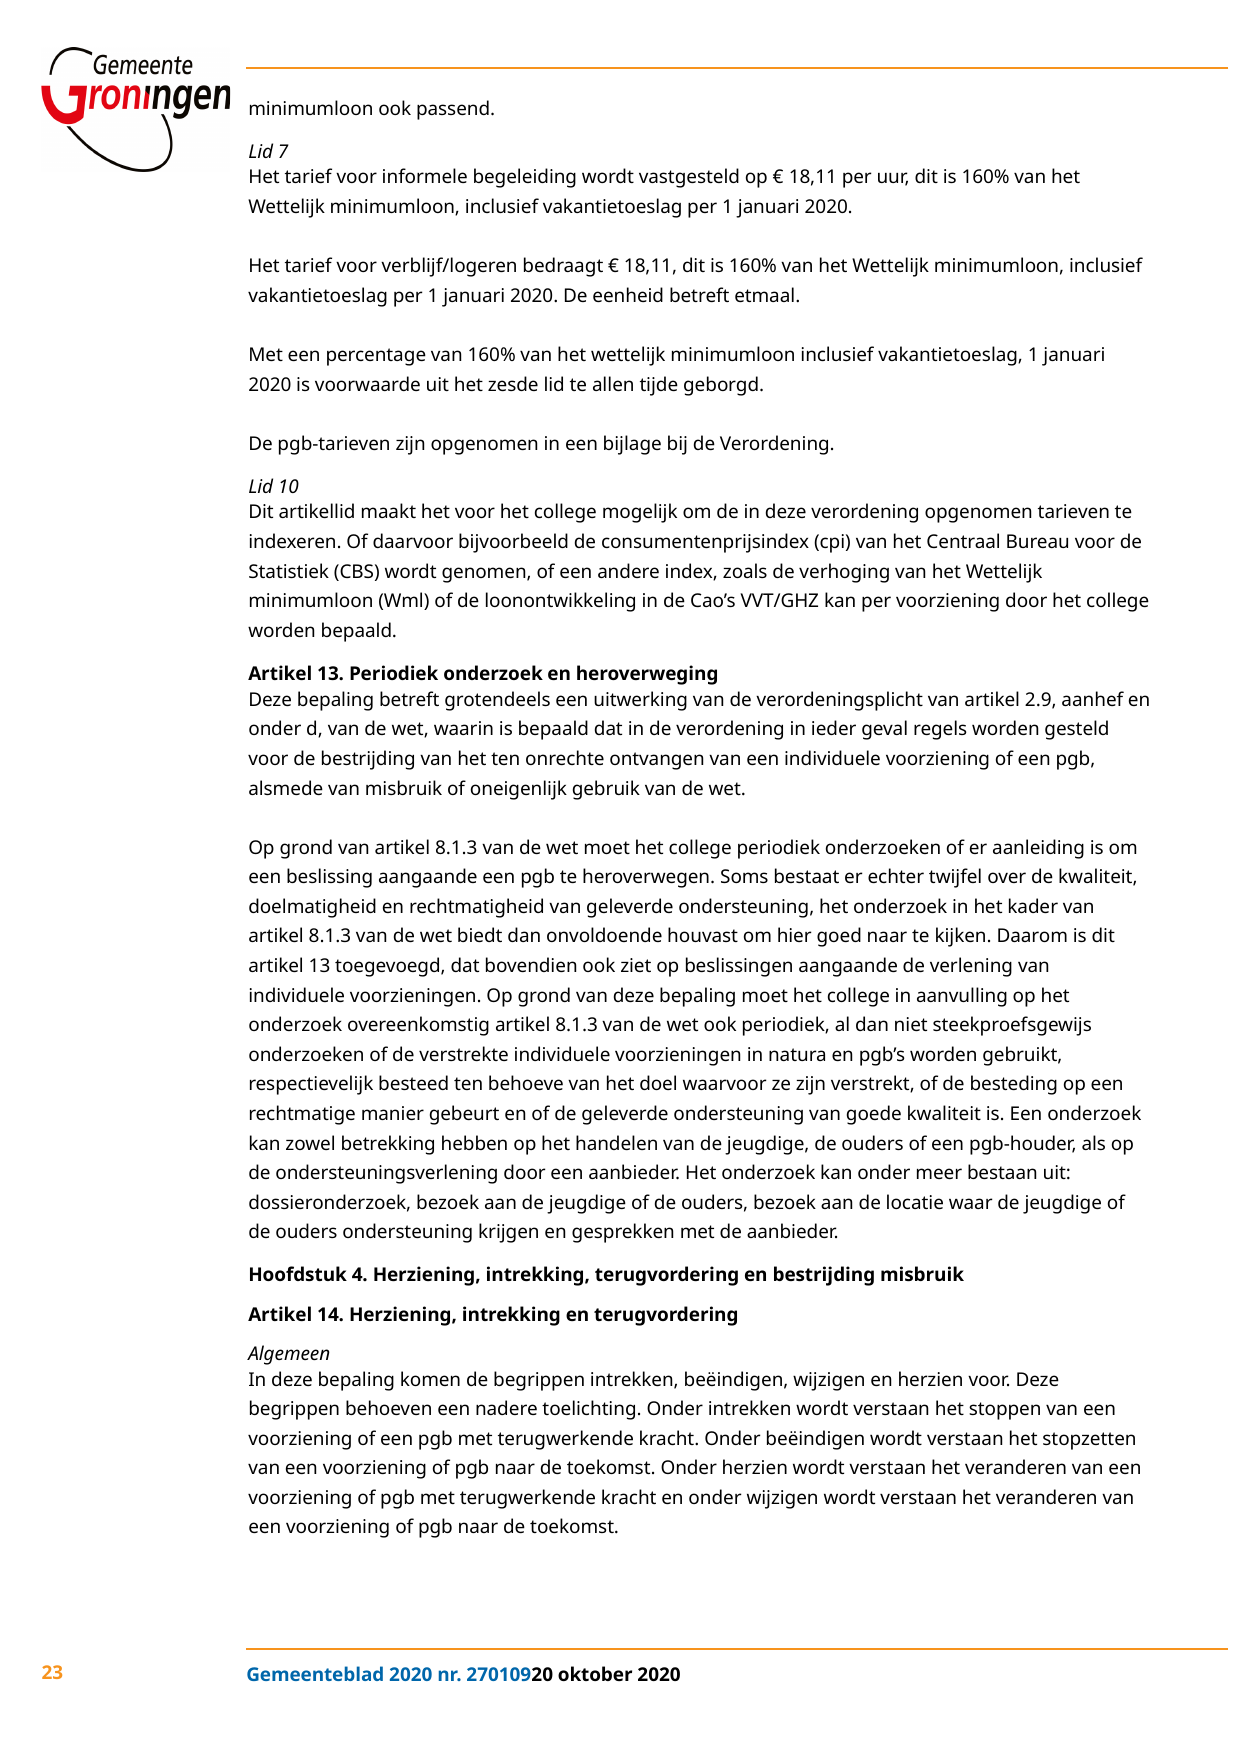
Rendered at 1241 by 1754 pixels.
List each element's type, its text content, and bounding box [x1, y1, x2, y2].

text Dit artikellid maakt het voor het college mogelijk om de in deze verordening opgenomen tarieven te indexeren. Of daarvoor bijvoorbeeld de consumentenprijsindex (cpi) van het Centraal Bureau voor de Statistiek (CBS) wordt genomen, of een andere index, zoals de verhoging van het Wettelijk minimumloon (Wml) of de loonontwikkeling in de Cao’s VVT/GHZ kan per voorziening door het college worden bepaald. [248, 499, 1152, 643]
text minimumloon ook passend. [248, 95, 1152, 121]
text Op grond van artikel 8.1.3 van de wet moet het college periodiek onderzoeken of er aanleiding is om een beslissing aangaande een pgb te heroverwegen. Soms bestaat er echter twijfel over de kwaliteit, doelmatigheid en rechtmatigheid van geleverde ondersteuning, het onderzoek in het kader van artikel 8.1.3 van de wet biedt dan onvoldoende houvast om hier goed naar te kijken. Daarom is dit artikel 13 toegevoegd, dat bovendien ook ziet op beslissingen aangaande de verlening van individuele voorzieningen. Op grond van deze bepaling moet het college in aanvulling op het onderzoek overeenkomstig artikel 8.1.3 van de wet ook periodiek, al dan niet steekproefsgewijs onderzoeken of de verstrekte individuele voorzieningen in natura en pgb’s worden gebruikt, respectievelijk besteed ten behoeve van het doel waarvoor ze zijn verstrekt, of de besteding op een rechtmatige manier gebeurt en of de geleverde ondersteuning van goede kwaliteit is. Een onderzoek kan zowel betrekking hebben op het handelen van de jeugdige, de ouders of een pgb-houder, als op de ondersteuningsverlening door een aanbieder. Het onderzoek kan onder meer bestaan uit: dossieronderzoek, bezoek aan de jeugdige of de ouders, bezoek aan de locatie waar de jeugdige of de ouders ondersteuning krijgen en gesprekken met de aanbieder. [248, 834, 1152, 1244]
text Hoofdstuk 4. Herziening, intrekking, terugvordering en bestrijding misbruik [248, 1262, 1152, 1287]
text Algemeen [248, 1340, 1152, 1366]
text Het tarief voor informele begeleiding wordt vastgesteld op € 18,11 per uur, dit is 160% van het Wettelijk minimumloon, inclusief vakantietoeslag per 1 januari 2020. [248, 164, 1152, 219]
text Deze bepaling betreft grotendeels een uitwerking van de verordeningsplicht van artikel 2.9, aanhef en onder d, van de wet, waarin is bepaald dat in de verordening in ieder geval regels worden gesteld voor de bestrijding van het ten onrechte ontvangen van een individuele voorziening of een pgb, alsmede van misbruik of oneigenlijk gebruik van de wet. [248, 686, 1152, 800]
text Het tarief voor verblijf/logeren bedraagt € 18,11, dit is 160% van het Wettelijk minimumloon, inclusief vakantietoeslag per 1 januari 2020. De eenheid betreft etmaal. [248, 252, 1152, 308]
text De pgb-tarieven zijn opgenomen in een bijlage bij de Verordening. [248, 430, 1152, 456]
text Met een percentage van 160% van het wettelijk minimumloon inclusief vakantietoeslag, 1 januari 2020 is voorwaarde uit het zesde lid te allen tijde geborgd. [248, 341, 1152, 396]
picture [41, 47, 231, 172]
text In deze bepaling komen de begrippen intrekken, beëindigen, wijzigen en herzien voor. Deze begrippen behoeven een nadere toelichting. Onder intrekken wordt verstaan het stoppen van een voorziening of een pgb met terugwerkende kracht. Onder beëindigen wordt verstaan het stopzetten van een voorziening of pgb naar de toekomst. Onder herzien wordt verstaan het veranderen van een voorziening of pgb met terugwerkende kracht en onder wijzigen wordt verstaan het veranderen van een voorziening of pgb naar de toekomst. [248, 1366, 1152, 1539]
text Artikel 14. Herziening, intrekking en terugvordering [248, 1301, 1152, 1327]
text Lid 10 [248, 473, 1152, 499]
text Lid 7 [248, 138, 1152, 164]
text Artikel 13. Periodiek onderzoek en heroverweging [248, 660, 1152, 686]
